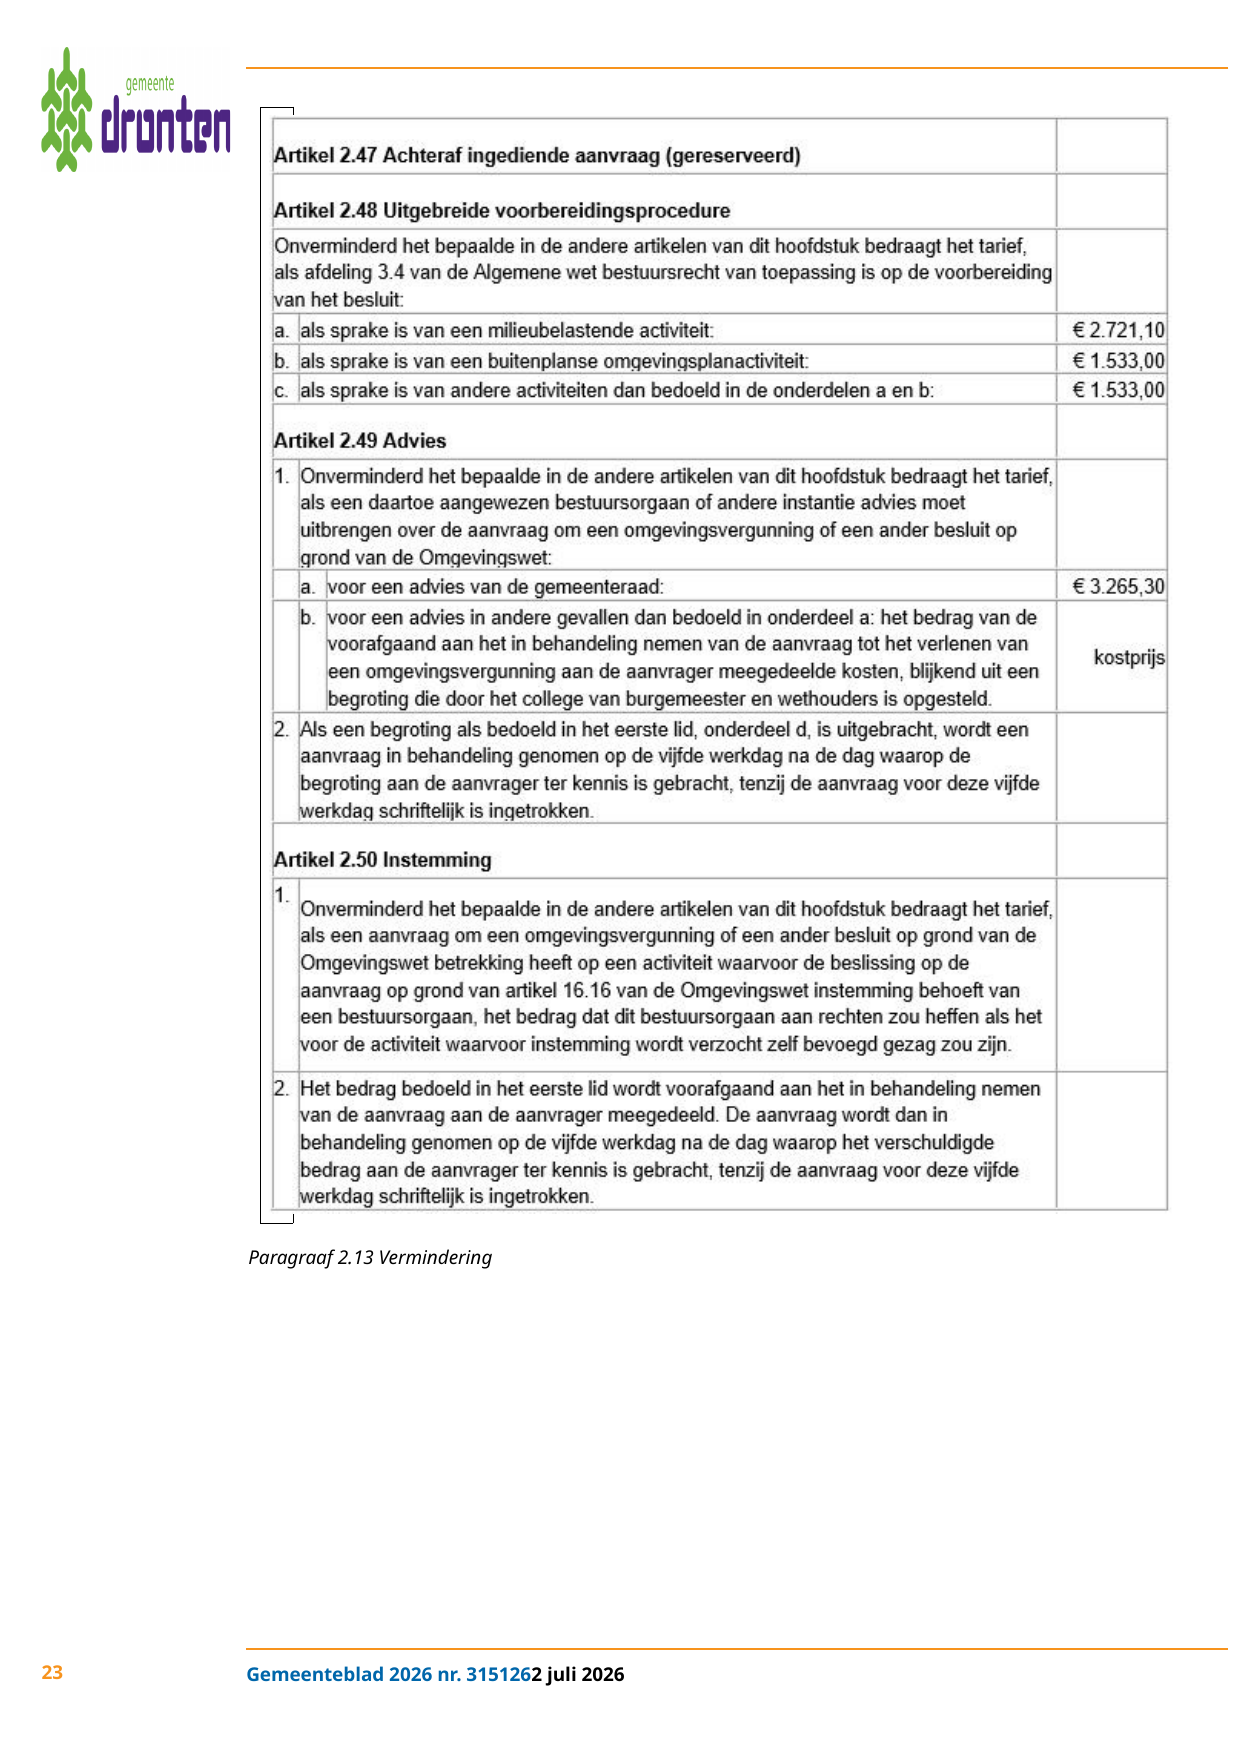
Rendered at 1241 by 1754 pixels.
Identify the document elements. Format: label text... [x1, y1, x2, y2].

picture [41, 47, 231, 172]
text Paragraaf 2.13 Vermindering [248, 1244, 1152, 1270]
picture [268, 115, 1173, 1214]
